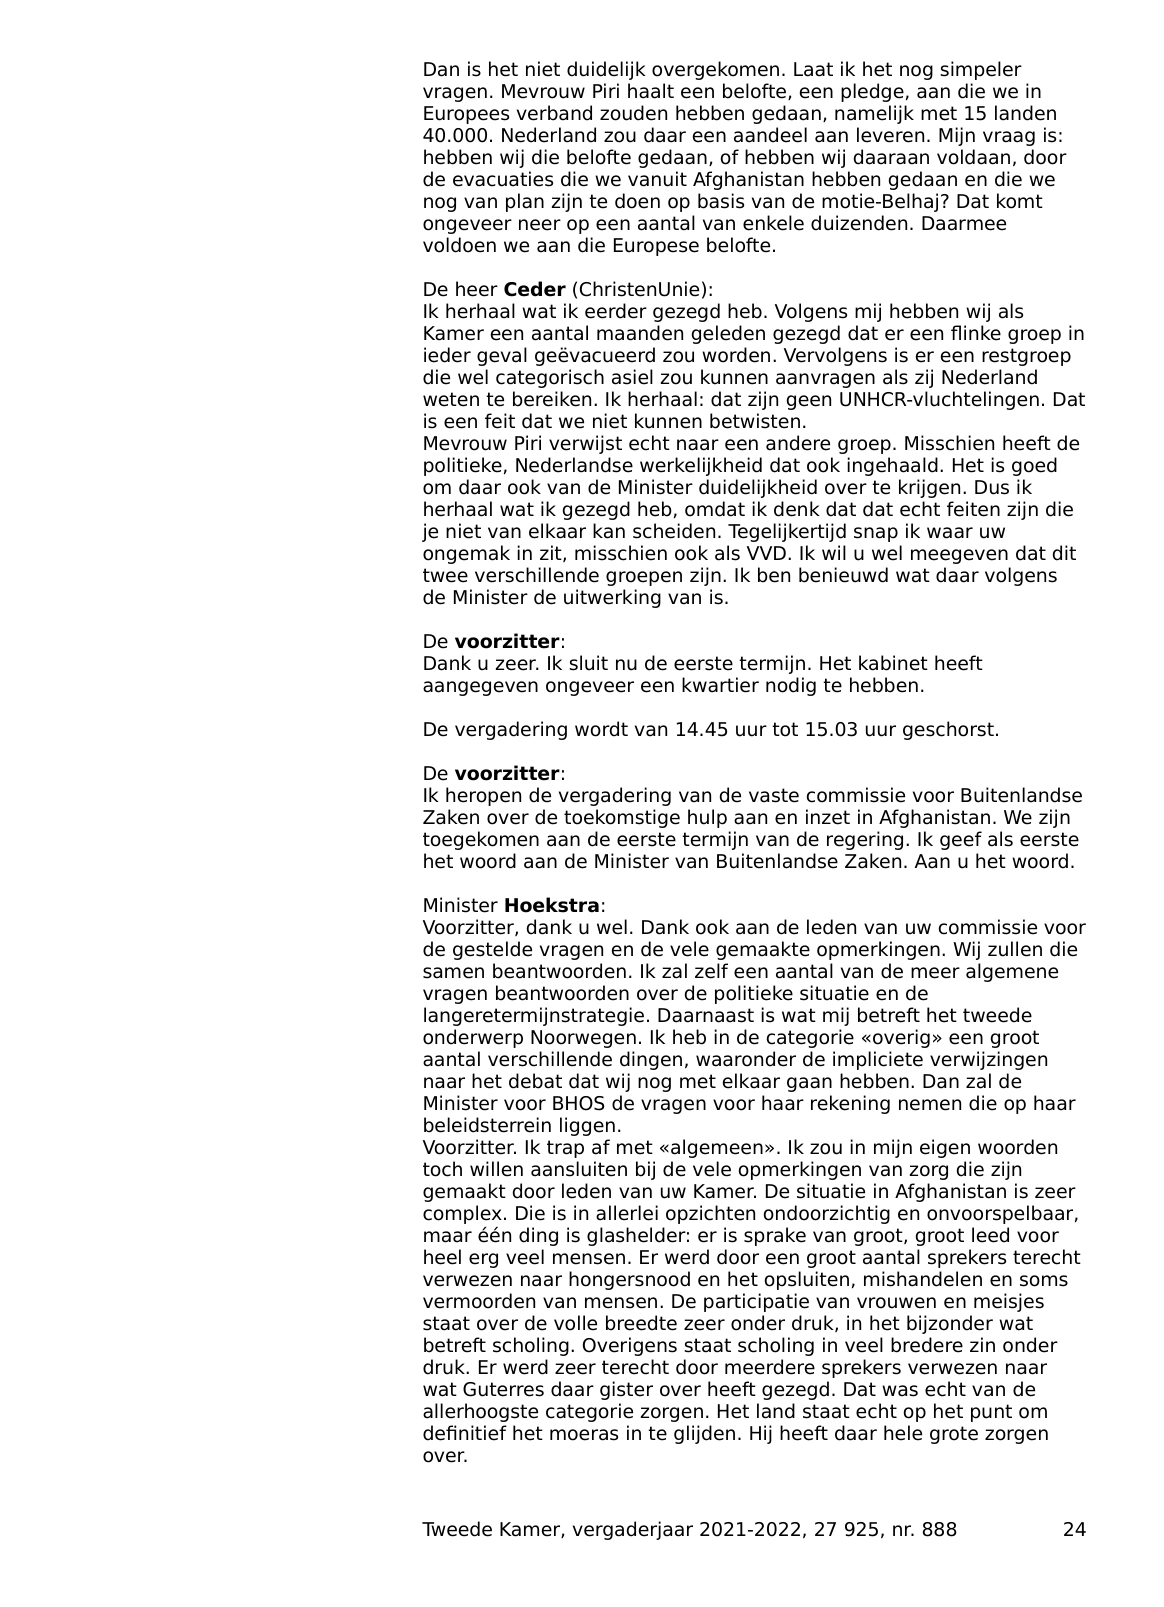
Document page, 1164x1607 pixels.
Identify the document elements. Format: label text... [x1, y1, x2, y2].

text De voorzitter: [422, 763, 1087, 785]
text Dan is het niet duidelijk overgekomen. Laat ik het nog simpeler vragen. Mevrouw Piri haalt een belofte, een pledge, aan die we in Europees verband zouden hebben gedaan, namelijk met 15 landen 40.000. Nederland zou daar een aandeel aan leveren. Mijn vraag is: hebben wij die belofte gedaan, of hebben wij daaraan voldaan, door de evacuaties die we vanuit Afghanistan hebben gedaan en die we nog van plan zijn te doen op basis van de motie-Belhaj? Dat komt ongeveer neer op een aantal van enkele duizenden. Daarmee voldoen we aan die Europese belofte. [422, 59, 1087, 257]
text Voorzitter, dank u wel. Dank ook aan de leden van uw commissie voor de gestelde vragen en de vele gemaakte opmerkingen. Wij zullen die samen beantwoorden. Ik zal zelf een aantal van de meer algemene vragen beantwoorden over de politieke situatie en de langeretermijnstrategie. Daarnaast is wat mij betreft het tweede onderwerp Noorwegen. Ik heb in de categorie «overig» een groot aantal verschillende dingen, waaronder de impliciete verwijzingen naar het debat dat wij nog met elkaar gaan hebben. Dan zal de Minister voor BHOS de vragen voor haar rekening nemen die op haar beleidsterrein liggen. [422, 917, 1087, 1137]
text De vergadering wordt van 14.45 uur tot 15.03 uur geschorst. [422, 719, 1087, 741]
text De heer Ceder (ChristenUnie): [422, 279, 1087, 301]
text Ik herhaal wat ik eerder gezegd heb. Volgens mij hebben wij als Kamer een aantal maanden geleden gezegd dat er een flinke groep in ieder geval geëvacueerd zou worden. Vervolgens is er een restgroep die wel categorisch asiel zou kunnen aanvragen als zij Nederland weten te bereiken. Ik herhaal: dat zijn geen UNHCR-vluchtelingen. Dat is een feit dat we niet kunnen betwisten. [422, 301, 1087, 433]
text Mevrouw Piri verwijst echt naar een andere groep. Misschien heeft de politieke, Nederlandse werkelijkheid dat ook ingehaald. Het is goed om daar ook van de Minister duidelijkheid over te krijgen. Dus ik herhaal wat ik gezegd heb, omdat ik denk dat dat echt feiten zijn die je niet van elkaar kan scheiden. Tegelijkertijd snap ik waar uw ongemak in zit, misschien ook als VVD. Ik wil u wel meegeven dat dit twee verschillende groepen zijn. Ik ben benieuwd wat daar volgens de Minister de uitwerking van is. [422, 433, 1087, 609]
text De voorzitter: [422, 631, 1087, 653]
text Voorzitter. Ik trap af met «algemeen». Ik zou in mijn eigen woorden toch willen aansluiten bij de vele opmerkingen van zorg die zijn gemaakt door leden van uw Kamer. De situatie in Afghanistan is zeer complex. Die is in allerlei opzichten ondoorzichtig en onvoorspelbaar, maar één ding is glashelder: er is sprake van groot, groot leed voor heel erg veel mensen. Er werd door een groot aantal sprekers terecht verwezen naar hongersnood en het opsluiten, mishandelen en soms vermoorden van mensen. De participatie van vrouwen en meisjes staat over de volle breedte zeer onder druk, in het bijzonder wat betreft scholing. Overigens staat scholing in veel bredere zin onder druk. Er werd zeer terecht door meerdere sprekers verwezen naar wat Guterres daar gister over heeft gezegd. Dat was echt van de allerhoogste categorie zorgen. Het land staat echt op het punt om definitief het moeras in te glijden. Hij heeft daar hele grote zorgen over. [422, 1137, 1087, 1467]
text Ik heropen de vergadering van de vaste commissie voor Buitenlandse Zaken over de toekomstige hulp aan en inzet in Afghanistan. We zijn toegekomen aan de eerste termijn van de regering. Ik geef als eerste het woord aan de Minister van Buitenlandse Zaken. Aan u het woord. [422, 785, 1087, 873]
text Minister Hoekstra: [422, 895, 1087, 917]
text Dank u zeer. Ik sluit nu de eerste termijn. Het kabinet heeft aangegeven ongeveer een kwartier nodig te hebben. [422, 653, 1087, 697]
